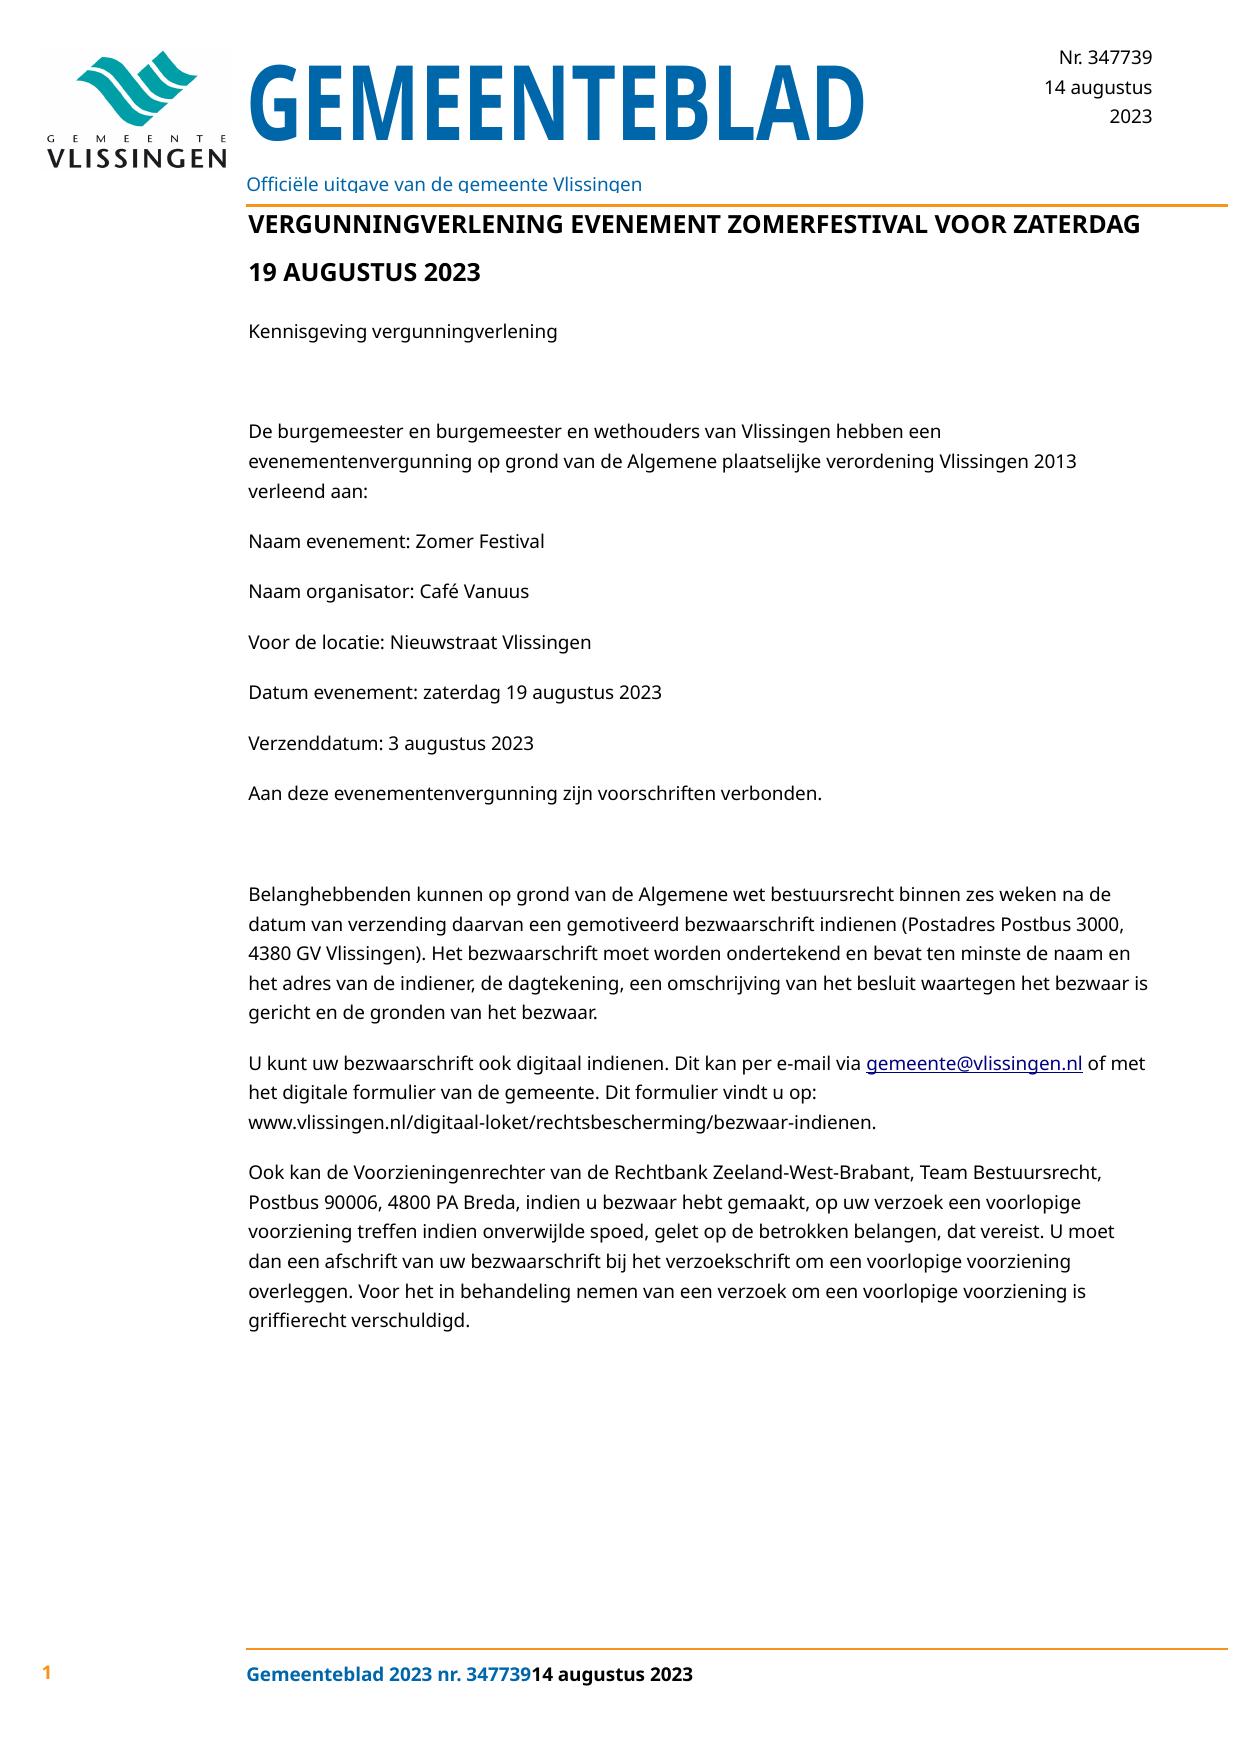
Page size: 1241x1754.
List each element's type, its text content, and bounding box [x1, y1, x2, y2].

text Verzenddatum: 3 augustus 2023 [248, 730, 1152, 756]
text Naam evenement: Zomer Festival [248, 528, 1152, 554]
text VERGUNNINGVERLENING EVENEMENT ZOMERFESTIVAL VOOR ZATERDAG 19 AUGUSTUS 2023 [248, 207, 1152, 288]
text Kennisgeving vergunningverlening [248, 318, 1152, 344]
picture [41, 47, 231, 172]
text U kunt uw bezwaarschrift ook digitaal indienen. Dit kan per e-mail via gemeente@vlissingen.nl of met het digitale formulier van de gemeente. Dit formulier vindt u op: www.vlissingen.nl/digitaal-loket/rechtsbescherming/bezwaar-indienen. [248, 1050, 1152, 1135]
text Belanghebbenden kunnen op grond van de Algemene wet bestuursrecht binnen zes weken na de datum van verzending daarvan een gemotiveerd bezwaarschrift indienen (Postadres Postbus 3000, 4380 GV Vlissingen). Het bezwaarschrift moet worden ondertekend en bevat ten minste de naam en het adres van de indiener, de dagtekening, een omschrijving van het besluit waartegen het bezwaar is gericht en de gronden van het bezwaar. [248, 881, 1152, 1025]
text Naam organisator: Café Vanuus [248, 579, 1152, 604]
text Voor de locatie: Nieuwstraat Vlissingen [248, 629, 1152, 655]
text Datum evenement: zaterdag 19 augustus 2023 [248, 679, 1152, 705]
text Ook kan de Voorzieningenrechter van de Rechtbank Zeeland-West-Brabant, Team Bestuursrecht, Postbus 90006, 4800 PA Breda, indien u bezwaar hebt gemaakt, op uw verzoek een voorlopige voorziening treffen indien onverwijlde spoed, gelet op de betrokken belangen, dat vereist. U moet dan een afschrift van uw bezwaarschrift bij het verzoekschrift om een voorlopige voorziening overleggen. Voor het in behandeling nemen van een verzoek om een voorlopige voorziening is griffierecht verschuldigd. [248, 1159, 1152, 1333]
text De burgemeester en burgemeester en wethouders van Vlissingen hebben een evenementenvergunning op grond van de Algemene plaatselijke verordening Vlissingen 2013 verleend aan: [248, 419, 1152, 504]
text Aan deze evenementenvergunning zijn voorschriften verbonden. [248, 780, 1152, 806]
